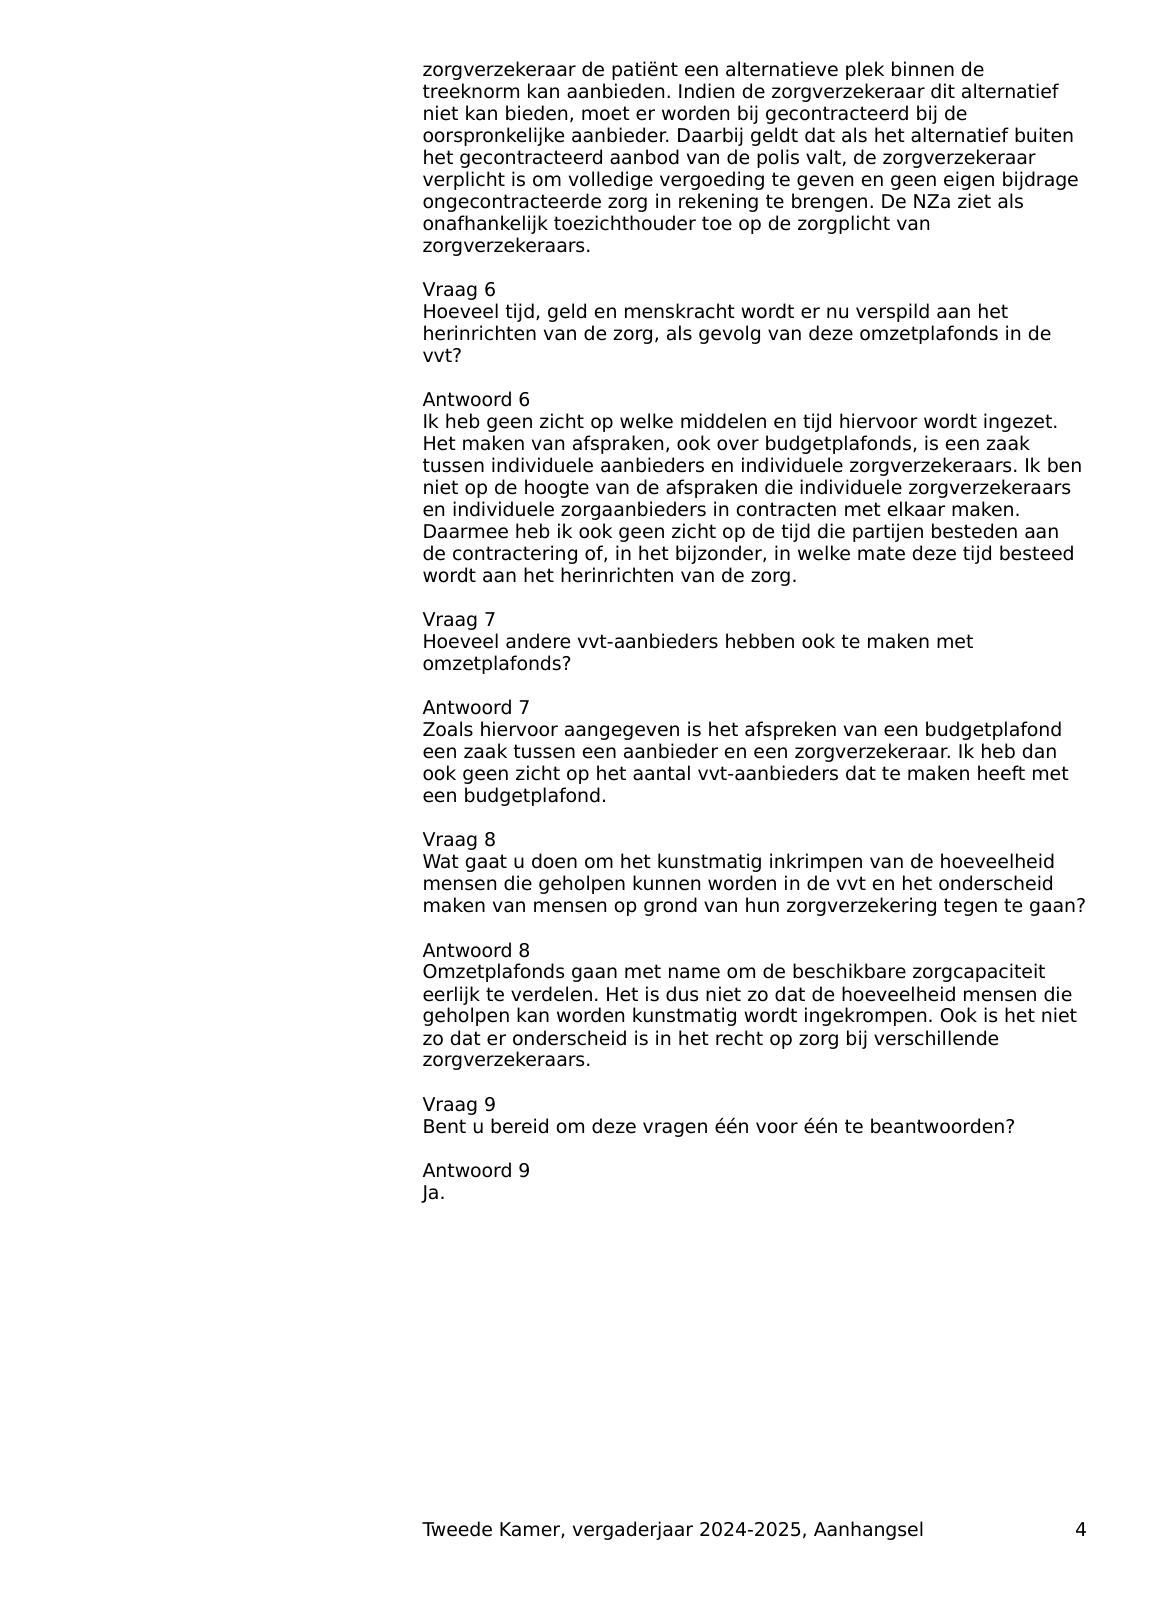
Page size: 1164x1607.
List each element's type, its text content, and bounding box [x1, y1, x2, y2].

text Bent u bereid om deze vragen één voor één te beantwoorden? [422, 1116, 1087, 1137]
text Antwoord 9 [422, 1160, 1087, 1182]
text Zoals hiervoor aangegeven is het afspreken van een budgetplafond een zaak tussen een aanbieder en een zorgverzekeraar. Ik heb dan ook geen zicht op het aantal vvt-aanbieders dat te maken heeft met een budgetplafond. [422, 719, 1087, 807]
text Vraag 6 [422, 279, 1087, 301]
text Vraag 7 [422, 609, 1087, 631]
text Hoeveel andere vvt-aanbieders hebben ook te maken met omzetplafonds? [422, 631, 1087, 675]
text Antwoord 8 [422, 939, 1087, 961]
text Ja. [422, 1182, 1087, 1204]
text Wat gaat u doen om het kunstmatig inkrimpen van de hoeveelheid mensen die geholpen kunnen worden in de vvt en het onderscheid maken van mensen op grond van hun zorgverzekering tegen te gaan? [422, 851, 1087, 917]
text zorgverzekeraar de patiënt een alternatieve plek binnen de treeknorm kan aanbieden. Indien de zorgverzekeraar dit alternatief niet kan bieden, moet er worden bij gecontracteerd bij de oorspronkelijke aanbieder. Daarbij geldt dat als het alternatief buiten het gecontracteerd aanbod van de polis valt, de zorgverzekeraar verplicht is om volledige vergoeding te geven en geen eigen bijdrage ongecontracteerde zorg in rekening te brengen. De NZa ziet als onafhankelijk toezichthouder toe op de zorgplicht van zorgverzekeraars. [422, 59, 1087, 257]
text Vraag 8 [422, 829, 1087, 851]
text Omzetplafonds gaan met name om de beschikbare zorgcapaciteit eerlijk te verdelen. Het is dus niet zo dat de hoeveelheid mensen die geholpen kan worden kunstmatig wordt ingekrompen. Ook is het niet zo dat er onderscheid is in het recht op zorg bij verschillende zorgverzekeraars. [422, 961, 1087, 1071]
text Hoeveel tijd, geld en menskracht wordt er nu verspild aan het herinrichten van de zorg, als gevolg van deze omzetplafonds in de vvt? [422, 301, 1087, 367]
text Antwoord 7 [422, 697, 1087, 719]
text Ik heb geen zicht op welke middelen en tijd hiervoor wordt ingezet. Het maken van afspraken, ook over budgetplafonds, is een zaak tussen individuele aanbieders en individuele zorgverzekeraars. Ik ben niet op de hoogte van de afspraken die individuele zorgverzekeraars en individuele zorgaanbieders in contracten met elkaar maken. Daarmee heb ik ook geen zicht op de tijd die partijen besteden aan de contractering of, in het bijzonder, in welke mate deze tijd besteed wordt aan het herinrichten van de zorg. [422, 411, 1087, 587]
text Antwoord 6 [422, 389, 1087, 411]
text Vraag 9 [422, 1093, 1087, 1116]
